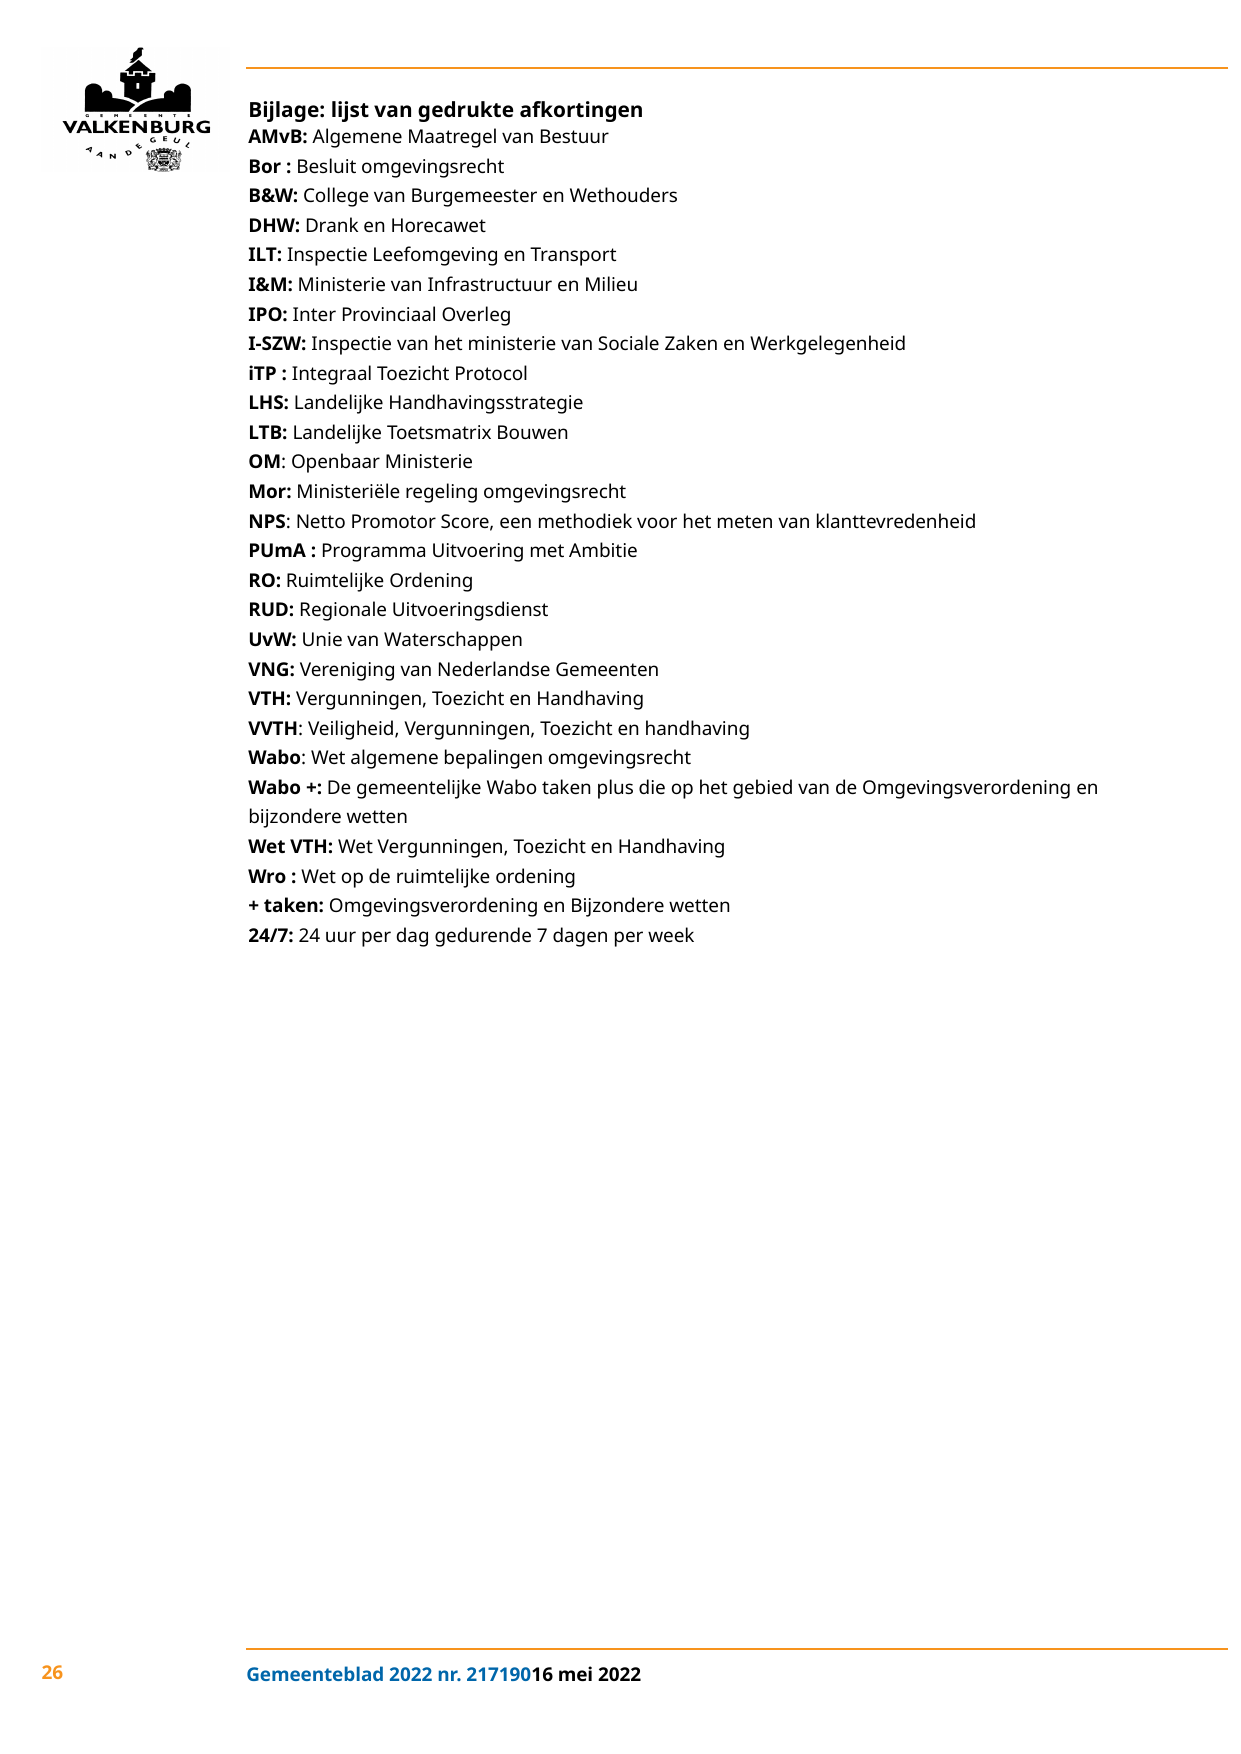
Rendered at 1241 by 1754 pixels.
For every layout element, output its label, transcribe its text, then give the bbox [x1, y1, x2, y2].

text LTB: Landelijke Toetsmatrix Bouwen [248, 419, 1152, 445]
text OM: Openbaar Ministerie [248, 449, 1152, 474]
text + taken: Omgevingsverordening en Bijzondere wetten [248, 892, 1152, 918]
text VTH: Vergunningen, Toezicht en Handhaving [248, 685, 1152, 711]
text AMvB: Algemene Maatregel van Bestuur [248, 123, 1152, 149]
text Wro : Wet op de ruimtelijke ordening [248, 863, 1152, 889]
text Bor : Besluit omgevingsrecht [248, 153, 1152, 179]
text I&M: Ministerie van Infrastructuur en Milieu [248, 271, 1152, 297]
text UvW: Unie van Waterschappen [248, 626, 1152, 652]
text PUmA : Programma Uitvoering met Ambitie [248, 537, 1152, 563]
text RUD: Regionale Uitvoeringsdienst [248, 597, 1152, 622]
text LHS: Landelijke Handhavingsstrategie [248, 389, 1152, 415]
text iTP : Integraal Toezicht Protocol [248, 360, 1152, 386]
text VNG: Vereniging van Nederlandse Gemeenten [248, 656, 1152, 682]
text Wabo +: De gemeentelijke Wabo taken plus die op het gebied van de Omgevingsverordening en bijzondere wetten [248, 774, 1152, 829]
text RO: Ruimtelijke Ordening [248, 567, 1152, 593]
text VVTH: Veiligheid, Vergunningen, Toezicht en handhaving [248, 715, 1152, 741]
text Wabo: Wet algemene bepalingen omgevingsrecht [248, 744, 1152, 770]
text NPS: Netto Promotor Score, een methodiek voor het meten van klanttevredenheid [248, 508, 1152, 534]
text ILT: Inspectie Leefomgeving en Transport [248, 242, 1152, 267]
picture [41, 47, 231, 172]
text 24/7: 24 uur per dag gedurende 7 dagen per week [248, 922, 1152, 948]
text Bijlage: lijst van gedrukte afkortingen [248, 95, 1152, 123]
text Mor: Ministeriële regeling omgevingsrecht [248, 478, 1152, 504]
text B&W: College van Burgemeester en Wethouders [248, 182, 1152, 208]
text DHW: Drank en Horecawet [248, 212, 1152, 238]
text Wet VTH: Wet Vergunningen, Toezicht en Handhaving [248, 833, 1152, 859]
text IPO: Inter Provinciaal Overleg [248, 301, 1152, 327]
text I-SZW: Inspectie van het ministerie van Sociale Zaken en Werkgelegenheid [248, 330, 1152, 356]
